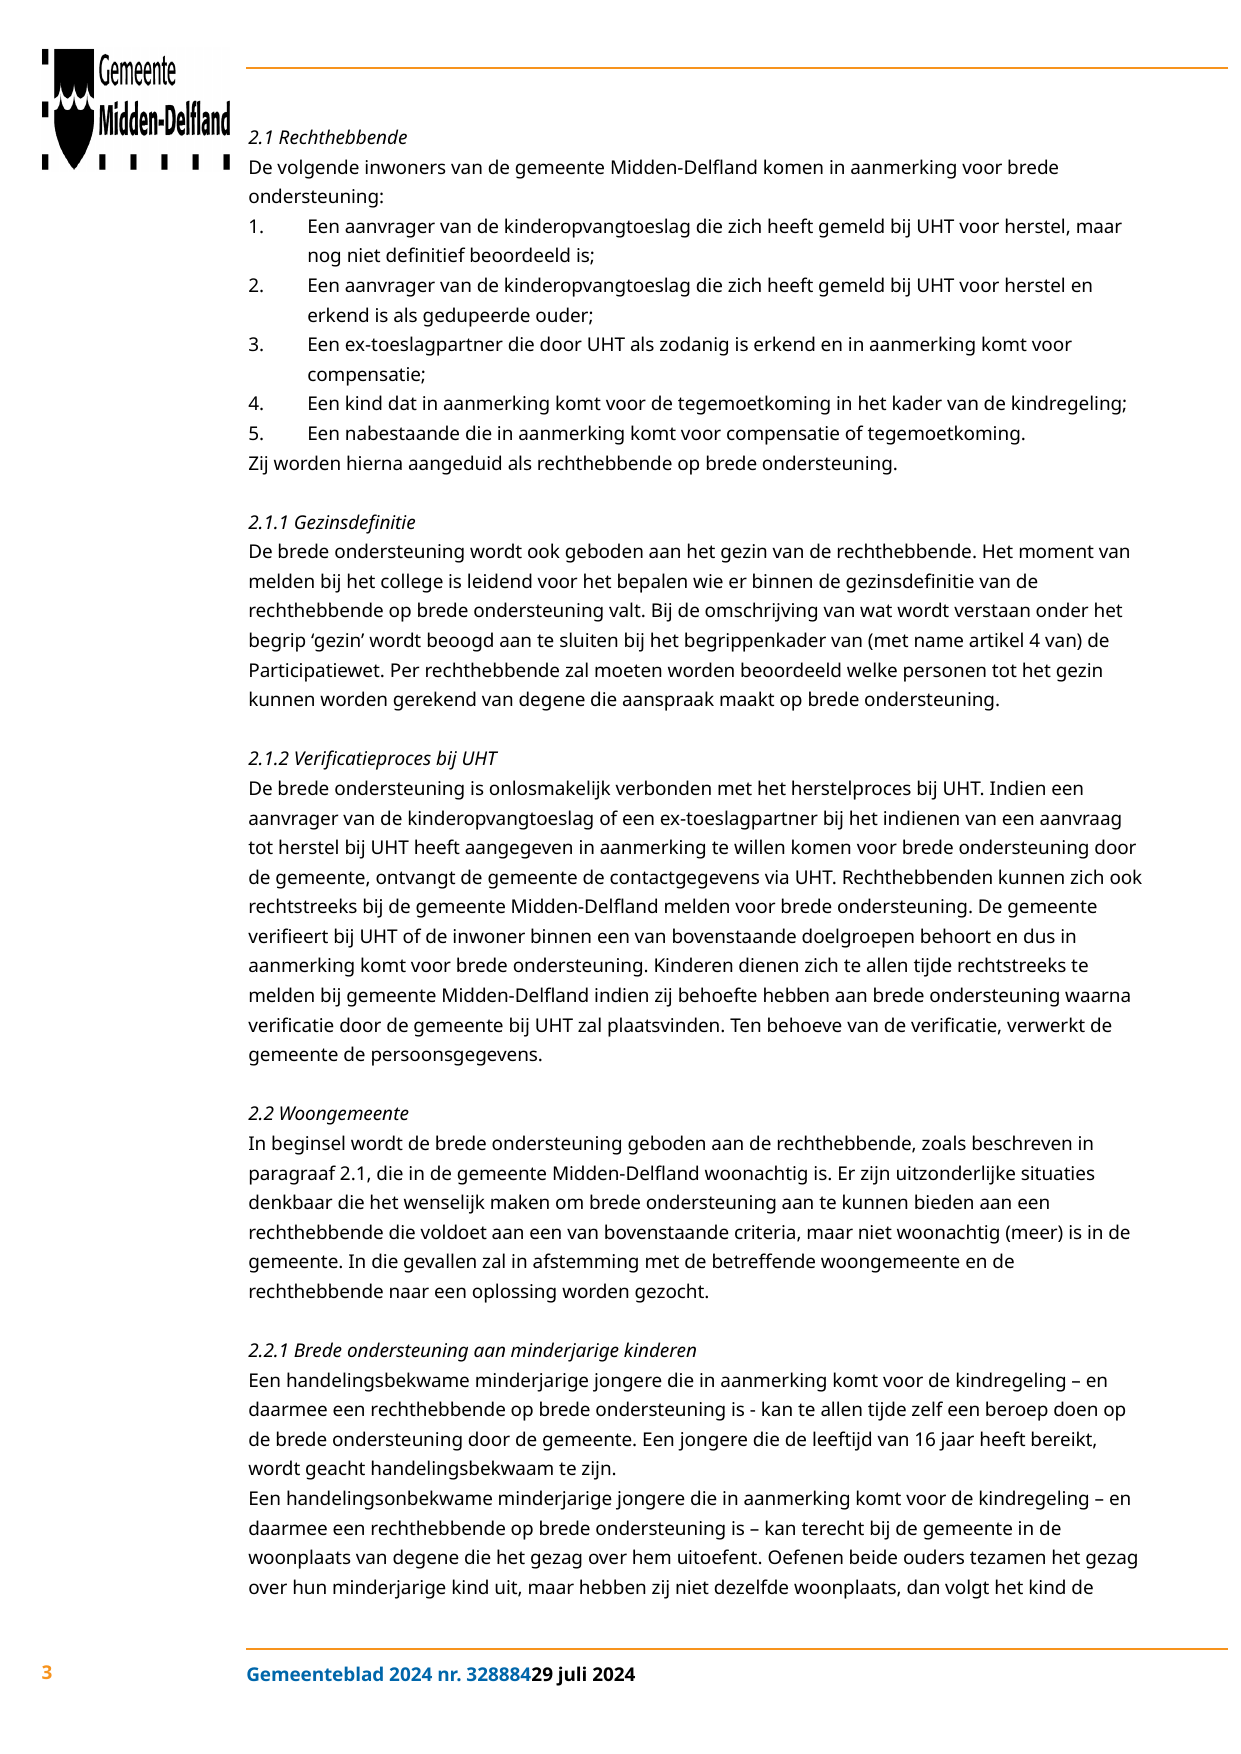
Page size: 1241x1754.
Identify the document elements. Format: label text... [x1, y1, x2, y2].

text 2.1.2 Verificatieproces bij UHT [248, 746, 1152, 771]
picture [41, 47, 231, 172]
list Een aanvrager van de kinderopvangtoeslag die zich heeft gemeld bij UHT voor herstel en erkend is als gedupeerde ouder; [248, 272, 1152, 328]
text Een handelingsonbekwame minderjarige jongere die in aanmerking komt voor de kindregeling – en daarmee een rechthebbende op brede ondersteuning is – kan terecht bij de gemeente in de woonplaats van degene die het gezag over hem uitoefent. Oefenen beide ouders tezamen het gezag over hun minderjarige kind uit, maar hebben zij niet dezelfde woonplaats, dan volgt het kind de [248, 1485, 1152, 1600]
list Een ex-toeslagpartner die door UHT als zodanig is erkend en in aanmerking komt voor compensatie; [248, 331, 1152, 387]
text 2.1.1 Gezinsdefinitie [248, 509, 1152, 535]
text In beginsel wordt de brede ondersteuning geboden aan de rechthebbende, zoals beschreven in paragraaf 2.1, die in de gemeente Midden-Delfland woonachtig is. Er zijn uitzonderlijke situaties denkbaar die het wenselijk maken om brede ondersteuning aan te kunnen bieden aan een rechthebbende die voldoet aan een van bovenstaande criteria, maar niet woonachtig (meer) is in de gemeente. In die gevallen zal in afstemming met de betreffende woongemeente en de rechthebbende naar een oplossing worden gezocht. [248, 1130, 1152, 1304]
text Een handelingsbekwame minderjarige jongere die in aanmerking komt voor de kindregeling – en daarmee een rechthebbende op brede ondersteuning is - kan te allen tijde zelf een beroep doen op de brede ondersteuning door de gemeente. Een jongere die de leeftijd van 16 jaar heeft bereikt, wordt geacht handelingsbekwaam te zijn. [248, 1367, 1152, 1481]
text 2.2 Woongemeente [248, 1101, 1152, 1126]
text De brede ondersteuning wordt ook geboden aan het gezin van de rechthebbende. Het moment van melden bij het college is leidend voor het bepalen wie er binnen de gezinsdefinitie van de rechthebbende op brede ondersteuning valt. Bij de omschrijving van wat wordt verstaan onder het begrip ‘gezin’ wordt beoogd aan te sluiten bij het begrippenkader van (met name artikel 4 van) de Participatiewet. Per rechthebbende zal moeten worden beoordeeld welke personen tot het gezin kunnen worden gerekend van degene die aanspraak maakt op brede ondersteuning. [248, 538, 1152, 712]
text 2.2.1 Brede ondersteuning aan minderjarige kinderen [248, 1337, 1152, 1363]
list Een nabestaande die in aanmerking komt voor compensatie of tegemoetkoming. [248, 420, 1152, 446]
text De volgende inwoners van de gemeente Midden-Delfland komen in aanmerking voor brede ondersteuning: [248, 154, 1152, 209]
text De brede ondersteuning is onlosmakelijk verbonden met het herstelproces bij UHT. Indien een aanvrager van de kinderopvangtoeslag of een ex-toeslagpartner bij het indienen van een aanvraag tot herstel bij UHT heeft aangegeven in aanmerking te willen komen voor brede ondersteuning door de gemeente, ontvangt de gemeente de contactgegevens via UHT. Rechthebbenden kunnen zich ook rechtstreeks bij de gemeente Midden-Delfland melden voor brede ondersteuning. De gemeente verifieert bij UHT of de inwoner binnen een van bovenstaande doelgroepen behoort en dus in aanmerking komt voor brede ondersteuning. Kinderen dienen zich te allen tijde rechtstreeks te melden bij gemeente Midden-Delfland indien zij behoefte hebben aan brede ondersteuning waarna verificatie door de gemeente bij UHT zal plaatsvinden. Ten behoeve van de verificatie, verwerkt de gemeente de persoonsgegevens. [248, 775, 1152, 1067]
text 2.1 Rechthebbende [248, 124, 1152, 150]
text Zij worden hierna aangeduid als rechthebbende op brede ondersteuning. [248, 450, 1152, 476]
list Een kind dat in aanmerking komt voor de tegemoetkoming in het kader van de kindregeling; [248, 391, 1152, 416]
list Een aanvrager van de kinderopvangtoeslag die zich heeft gemeld bij UHT voor herstel, maar nog niet definitief beoordeeld is; [248, 213, 1152, 268]
